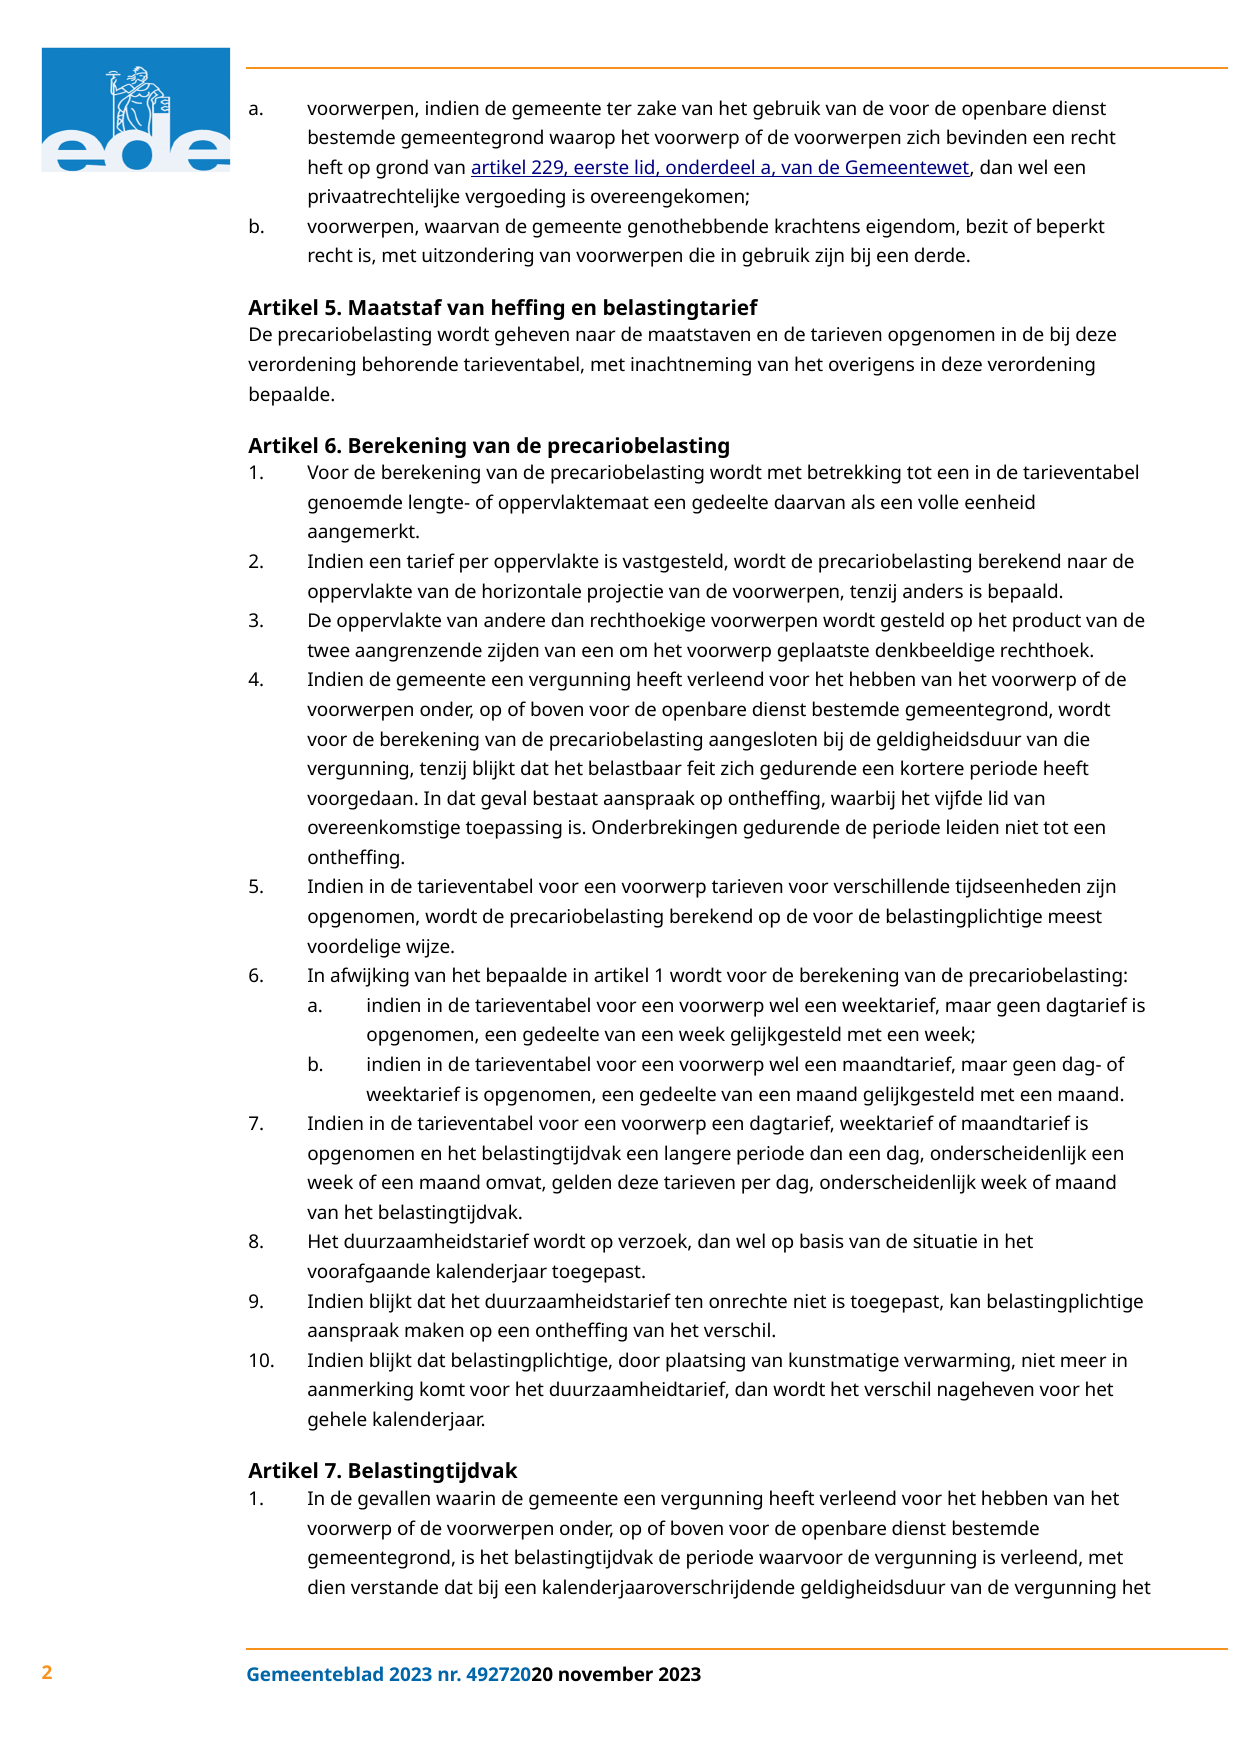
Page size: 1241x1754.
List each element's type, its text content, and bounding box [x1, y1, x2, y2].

list indien in de tarieventabel voor een voorwerp wel een weektarief, maar geen dagtarief is opgenomen, een gedeelte van een week gelijkgesteld met een week; [307, 992, 1152, 1047]
list De oppervlakte van andere dan rechthoekige voorwerpen wordt gesteld op het product van de twee aangrenzende zijden van een om het voorwerp geplaatste denkbeeldige rechthoek. [248, 607, 1152, 663]
text De precariobelasting wordt geheven naar de maatstaven en de tarieven opgenomen in de bij deze verordening behorende tarieventabel, met inachtneming van het overigens in deze verordening bepaalde. [248, 322, 1152, 406]
list indien in de tarieventabel voor een voorwerp wel een maandtarief, maar geen dag- of weektarief is opgenomen, een gedeelte van een maand gelijkgesteld met een maand. [307, 1051, 1152, 1107]
list In afwijking van het bepaalde in artikel 1 wordt voor de berekening van de precariobelasting: [248, 962, 1152, 988]
list Indien in de tarieventabel voor een voorwerp een dagtarief, weektarief of maandtarief is opgenomen en het belastingtijdvak een langere periode dan een dag, onderscheidenlijk een week of een maand omvat, gelden deze tarieven per dag, onderscheidenlijk week of maand van het belastingtijdvak. [248, 1110, 1152, 1225]
list voorwerpen, waarvan de gemeente genothebbende krachtens eigendom, bezit of beperkt recht is, met uitzondering van voorwerpen die in gebruik zijn bij een derde. [248, 213, 1152, 268]
picture [41, 47, 231, 172]
text Artikel 7. Belastingtijdvak [248, 1457, 1152, 1485]
list Voor de berekening van de precariobelasting wordt met betrekking tot een in de tarieventabel genoemde lengte- of oppervlaktemaat een gedeelte daarvan als een volle eenheid aangemerkt. [248, 459, 1152, 544]
list Indien in de tarieventabel voor een voorwerp tarieven voor verschillende tijdseenheden zijn opgenomen, wordt de precariobelasting berekend op de voor de belastingplichtige meest voordelige wijze. [248, 874, 1152, 959]
list In de gevallen waarin de gemeente een vergunning heeft verleend voor het hebben van het voorwerp of de voorwerpen onder, op of boven voor de openbare dienst bestemde gemeentegrond, is het belastingtijdvak de periode waarvoor de vergunning is verleend, met dien verstande dat bij een kalenderjaaroverschrijdende geldigheidsduur van de vergunning het [248, 1485, 1152, 1599]
list Indien blijkt dat belastingplichtige, door plaatsing van kunstmatige verwarming, niet meer in aanmerking komt voor het duurzaamheidtarief, dan wordt het verschil nageheven voor het gehele kalenderjaar. [248, 1347, 1152, 1432]
text Artikel 5. Maatstaf van heffing en belastingtarief [248, 293, 1152, 322]
list Het duurzaamheidstarief wordt op verzoek, dan wel op basis van de situatie in het voorafgaande kalenderjaar toegepast. [248, 1229, 1152, 1284]
list Indien blijkt dat het duurzaamheidstarief ten onrechte niet is toegepast, kan belastingplichtige aanspraak maken op een ontheffing van het verschil. [248, 1288, 1152, 1343]
list voorwerpen, indien de gemeente ter zake van het gebruik van de voor de openbare dienst bestemde gemeentegrond waarop het voorwerp of de voorwerpen zich bevinden een recht heft op grond van artikel 229, eerste lid, onderdeel a, van de Gemeentewet, dan wel een privaatrechtelijke vergoeding is overeengekomen; [248, 95, 1152, 209]
text Artikel 6. Berekening van de precariobelasting [248, 431, 1152, 459]
list Indien de gemeente een vergunning heeft verleend voor het hebben van het voorwerp of de voorwerpen onder, op of boven voor de openbare dienst bestemde gemeentegrond, wordt voor de berekening van de precariobelasting aangesloten bij de geldigheidsduur van die vergunning, tenzij blijkt dat het belastbaar feit zich gedurende een kortere periode heeft voorgedaan. In dat geval bestaat aanspraak op ontheffing, waarbij het vijfde lid van overeenkomstige toepassing is. Onderbrekingen gedurende de periode leiden niet tot een ontheffing. [248, 667, 1152, 870]
list Indien een tarief per oppervlakte is vastgesteld, wordt de precariobelasting berekend naar de oppervlakte van de horizontale projectie van de voorwerpen, tenzij anders is bepaald. [248, 548, 1152, 604]
